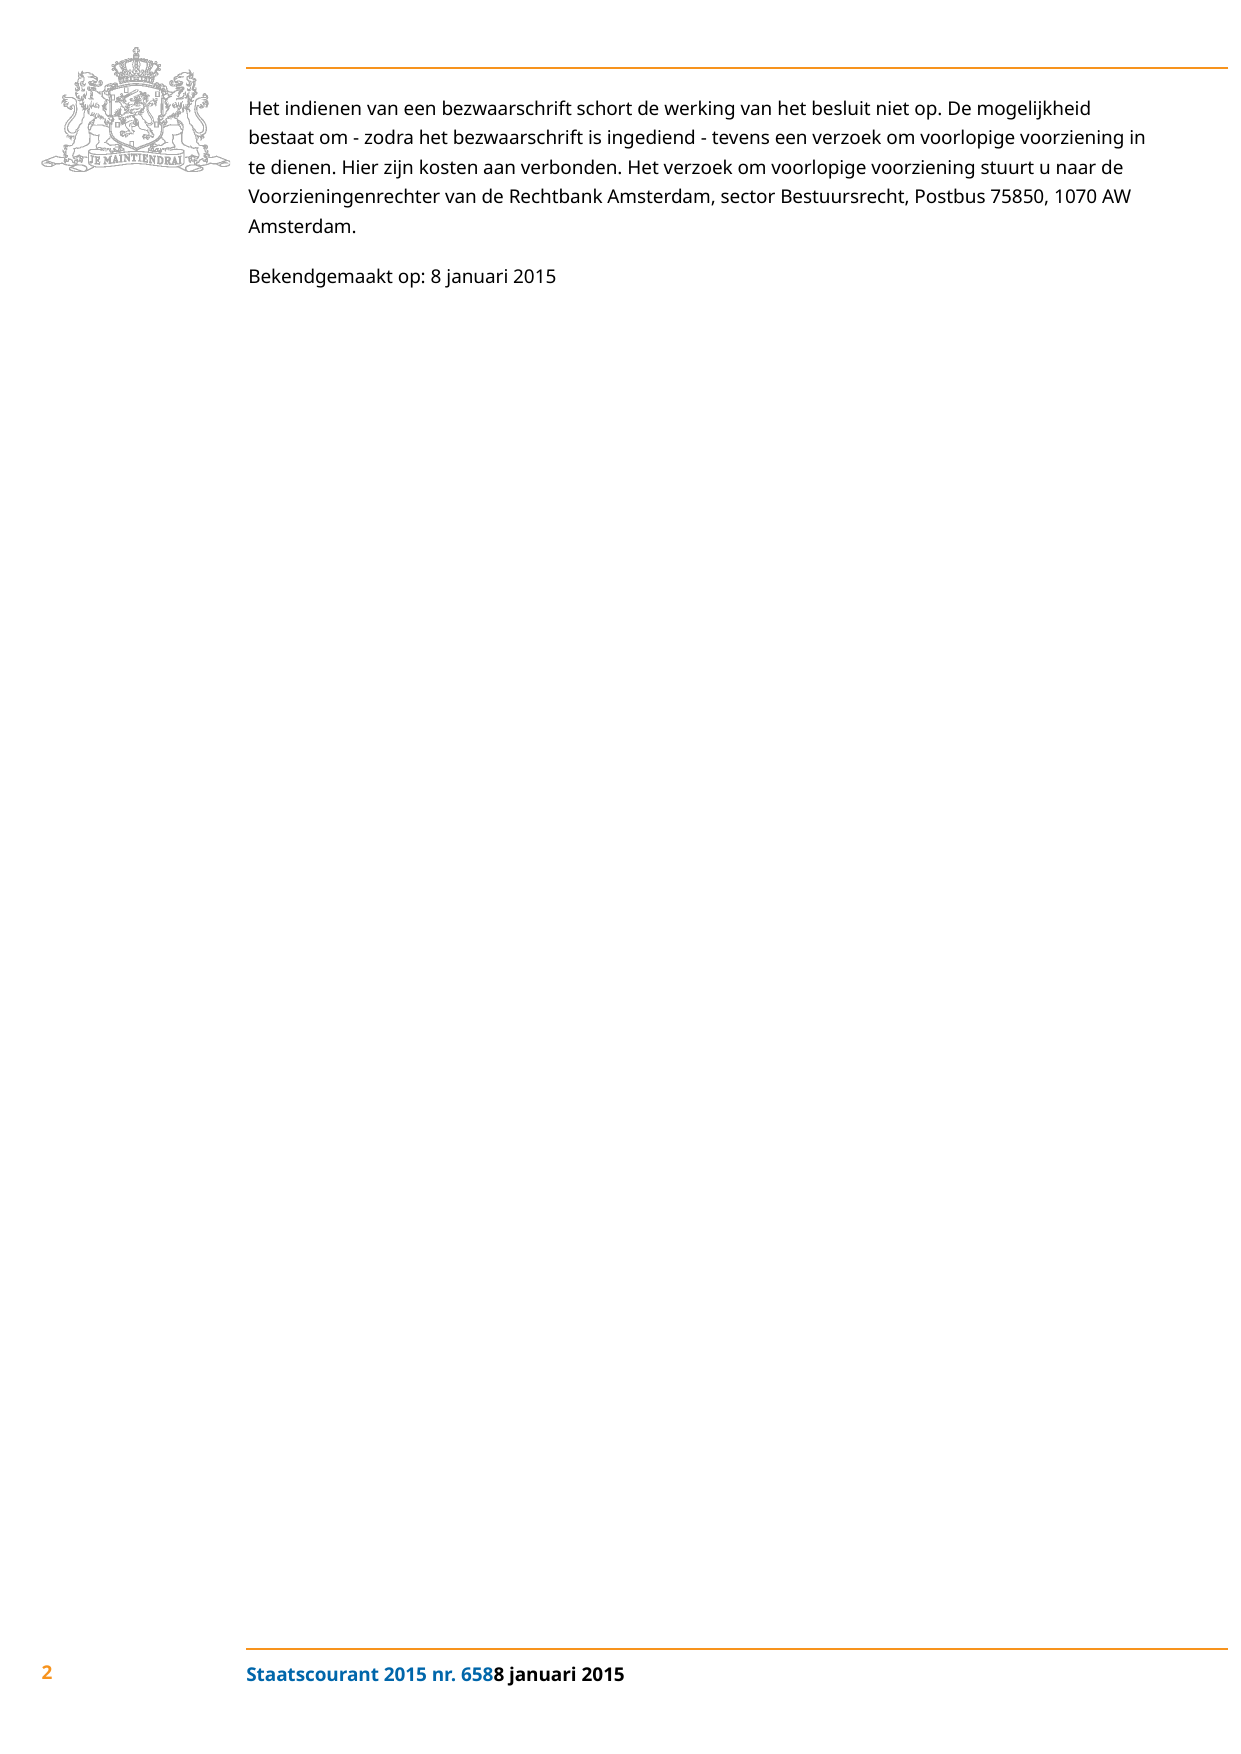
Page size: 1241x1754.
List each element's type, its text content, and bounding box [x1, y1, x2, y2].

text Het indienen van een bezwaarschrift schort de werking van het besluit niet op. De mogelijkheid bestaat om - zodra het bezwaarschrift is ingediend - tevens een verzoek om voorlopige voorziening in te dienen. Hier zijn kosten aan verbonden. Het verzoek om voorlopige voorziening stuurt u naar de Voorzieningenrechter van de Rechtbank Amsterdam, sector Bestuursrecht, Postbus 75850, 1070 AW Amsterdam. [248, 95, 1152, 239]
text Bekendgemaakt op: 8 januari 2015 [248, 263, 1152, 289]
picture [41, 47, 231, 172]
